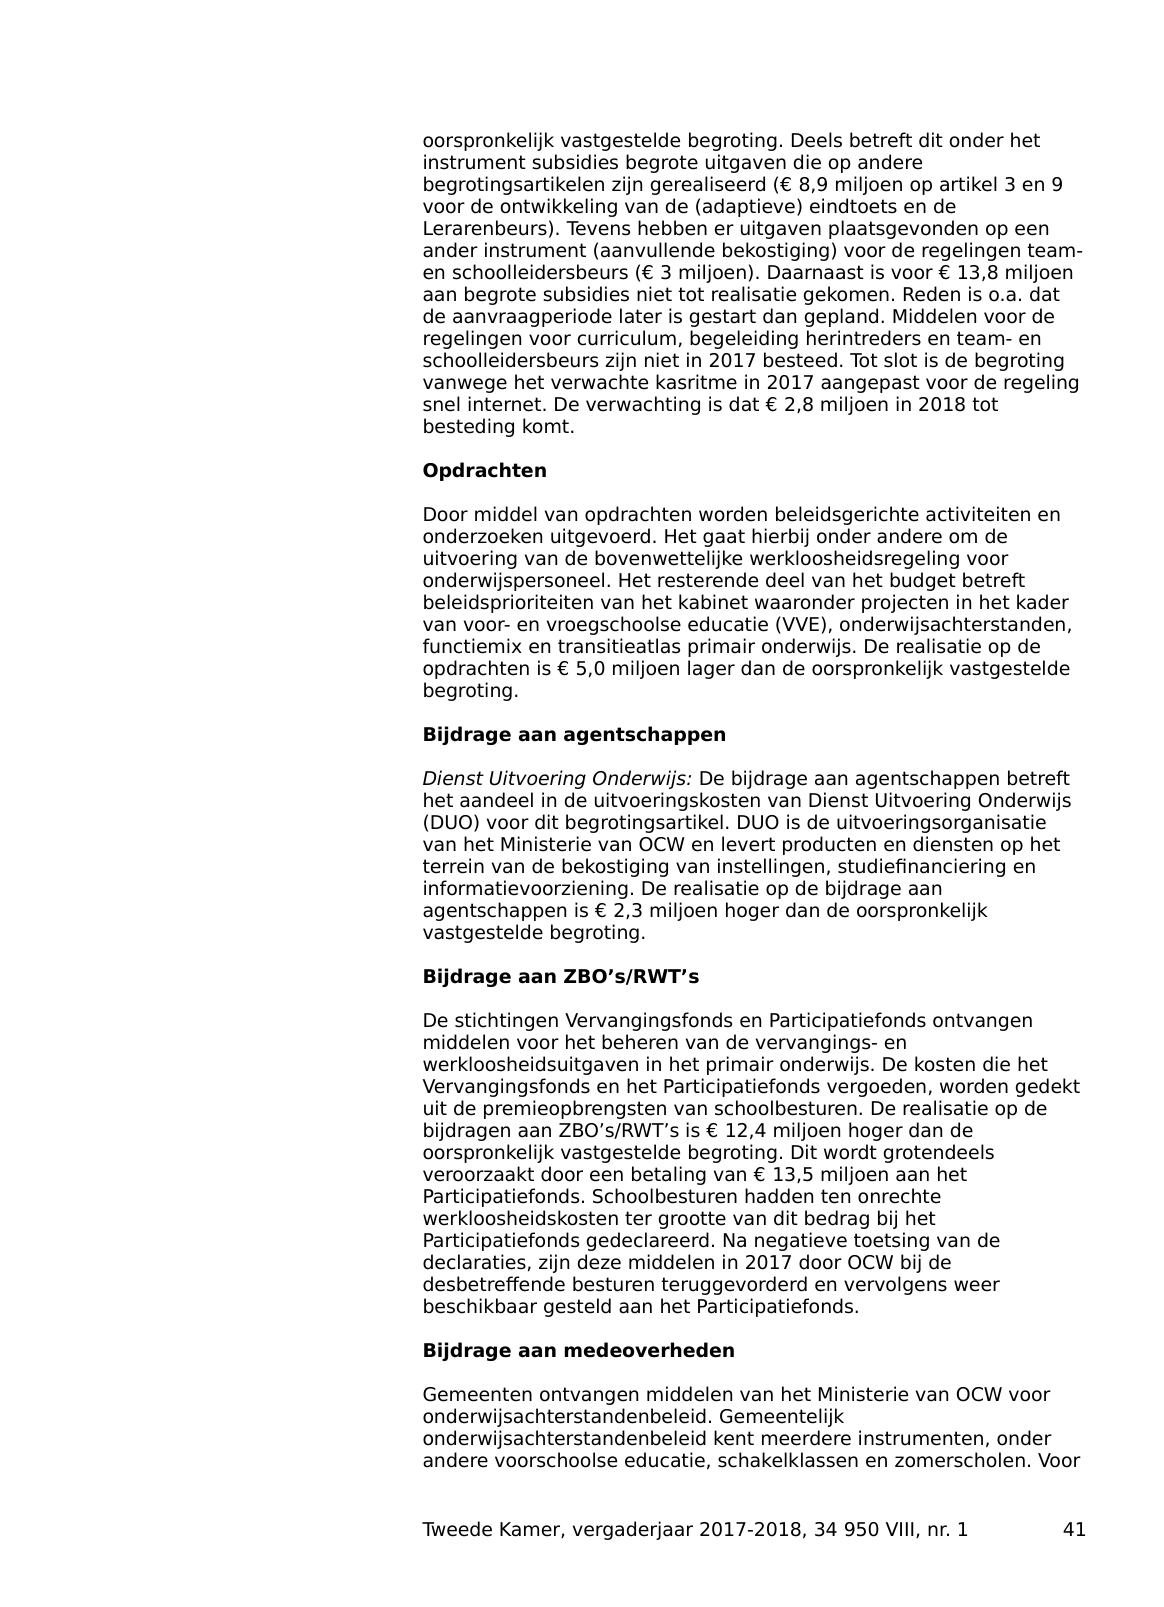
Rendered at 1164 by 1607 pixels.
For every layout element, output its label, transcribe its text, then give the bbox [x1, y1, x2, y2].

text Door middel van opdrachten worden beleidsgerichte activiteiten en onderzoeken uitgevoerd. Het gaat hierbij onder andere om de uitvoering van de bovenwettelijke werkloosheidsregeling voor onderwijspersoneel. Het resterende deel van het budget betreft beleidsprioriteiten van het kabinet waaronder projecten in het kader van voor- en vroegschoolse educatie (VVE), onderwijsachterstanden, functiemix en transitieatlas primair onderwijs. De realisatie op de opdrachten is € 5,0 miljoen lager dan de oorspronkelijk vastgestelde begroting. [422, 504, 1087, 702]
subtitle Bijdrage aan agentschappen [422, 724, 1087, 746]
text Gemeenten ontvangen middelen van het Ministerie van OCW voor onderwijsachterstandenbeleid. Gemeentelijk onderwijsachterstandenbeleid kent meerdere instrumenten, onder andere voorschoolse educatie, schakelklassen en zomerscholen. Voor [422, 1384, 1087, 1472]
subtitle Bijdrage aan medeoverheden [422, 1340, 1087, 1362]
subtitle Bijdrage aan ZBO’s/RWT’s [422, 966, 1087, 988]
text oorspronkelijk vastgestelde begroting. Deels betreft dit onder het instrument subsidies begrote uitgaven die op andere begrotingsartikelen zijn gerealiseerd (€ 8,9 miljoen op artikel 3 en 9 voor de ontwikkeling van de (adaptieve) eindtoets en de Lerarenbeurs). Tevens hebben er uitgaven plaatsgevonden op een ander instrument (aanvullende bekostiging) voor de regelingen team- en schoolleidersbeurs (€ 3 miljoen). Daarnaast is voor € 13,8 miljoen aan begrote subsidies niet tot realisatie gekomen. Reden is o.a. dat de aanvraagperiode later is gestart dan gepland. Middelen voor de regelingen voor curriculum, begeleiding herintreders en team- en schoolleidersbeurs zijn niet in 2017 besteed. Tot slot is de begroting vanwege het verwachte kasritme in 2017 aangepast voor de regeling snel internet. De verwachting is dat € 2,8 miljoen in 2018 tot besteding komt. [422, 130, 1087, 438]
subtitle Opdrachten [422, 460, 1087, 482]
text De stichtingen Vervangingsfonds en Participatiefonds ontvangen middelen voor het beheren van de vervangings- en werkloosheidsuitgaven in het primair onderwijs. De kosten die het Vervangingsfonds en het Participatiefonds vergoeden, worden gedekt uit de premieopbrengsten van schoolbesturen. De realisatie op de bijdragen aan ZBO’s/RWT’s is € 12,4 miljoen hoger dan de oorspronkelijk vastgestelde begroting. Dit wordt grotendeels veroorzaakt door een betaling van € 13,5 miljoen aan het Participatiefonds. Schoolbesturen hadden ten onrechte werkloosheidskosten ter grootte van dit bedrag bij het Participatiefonds gedeclareerd. Na negatieve toetsing van de declaraties, zijn deze middelen in 2017 door OCW bij de desbetreffende besturen teruggevorderd en vervolgens weer beschikbaar gesteld aan het Participatiefonds. [422, 1010, 1087, 1318]
text Dienst Uitvoering Onderwijs: De bijdrage aan agentschappen betreft het aandeel in de uitvoeringskosten van Dienst Uitvoering Onderwijs (DUO) voor dit begrotingsartikel. DUO is de uitvoeringsorganisatie van het Ministerie van OCW en levert producten en diensten op het terrein van de bekostiging van instellingen, studiefinanciering en informatievoorziening. De realisatie op de bijdrage aan agentschappen is € 2,3 miljoen hoger dan de oorspronkelijk vastgestelde begroting. [422, 768, 1087, 944]
